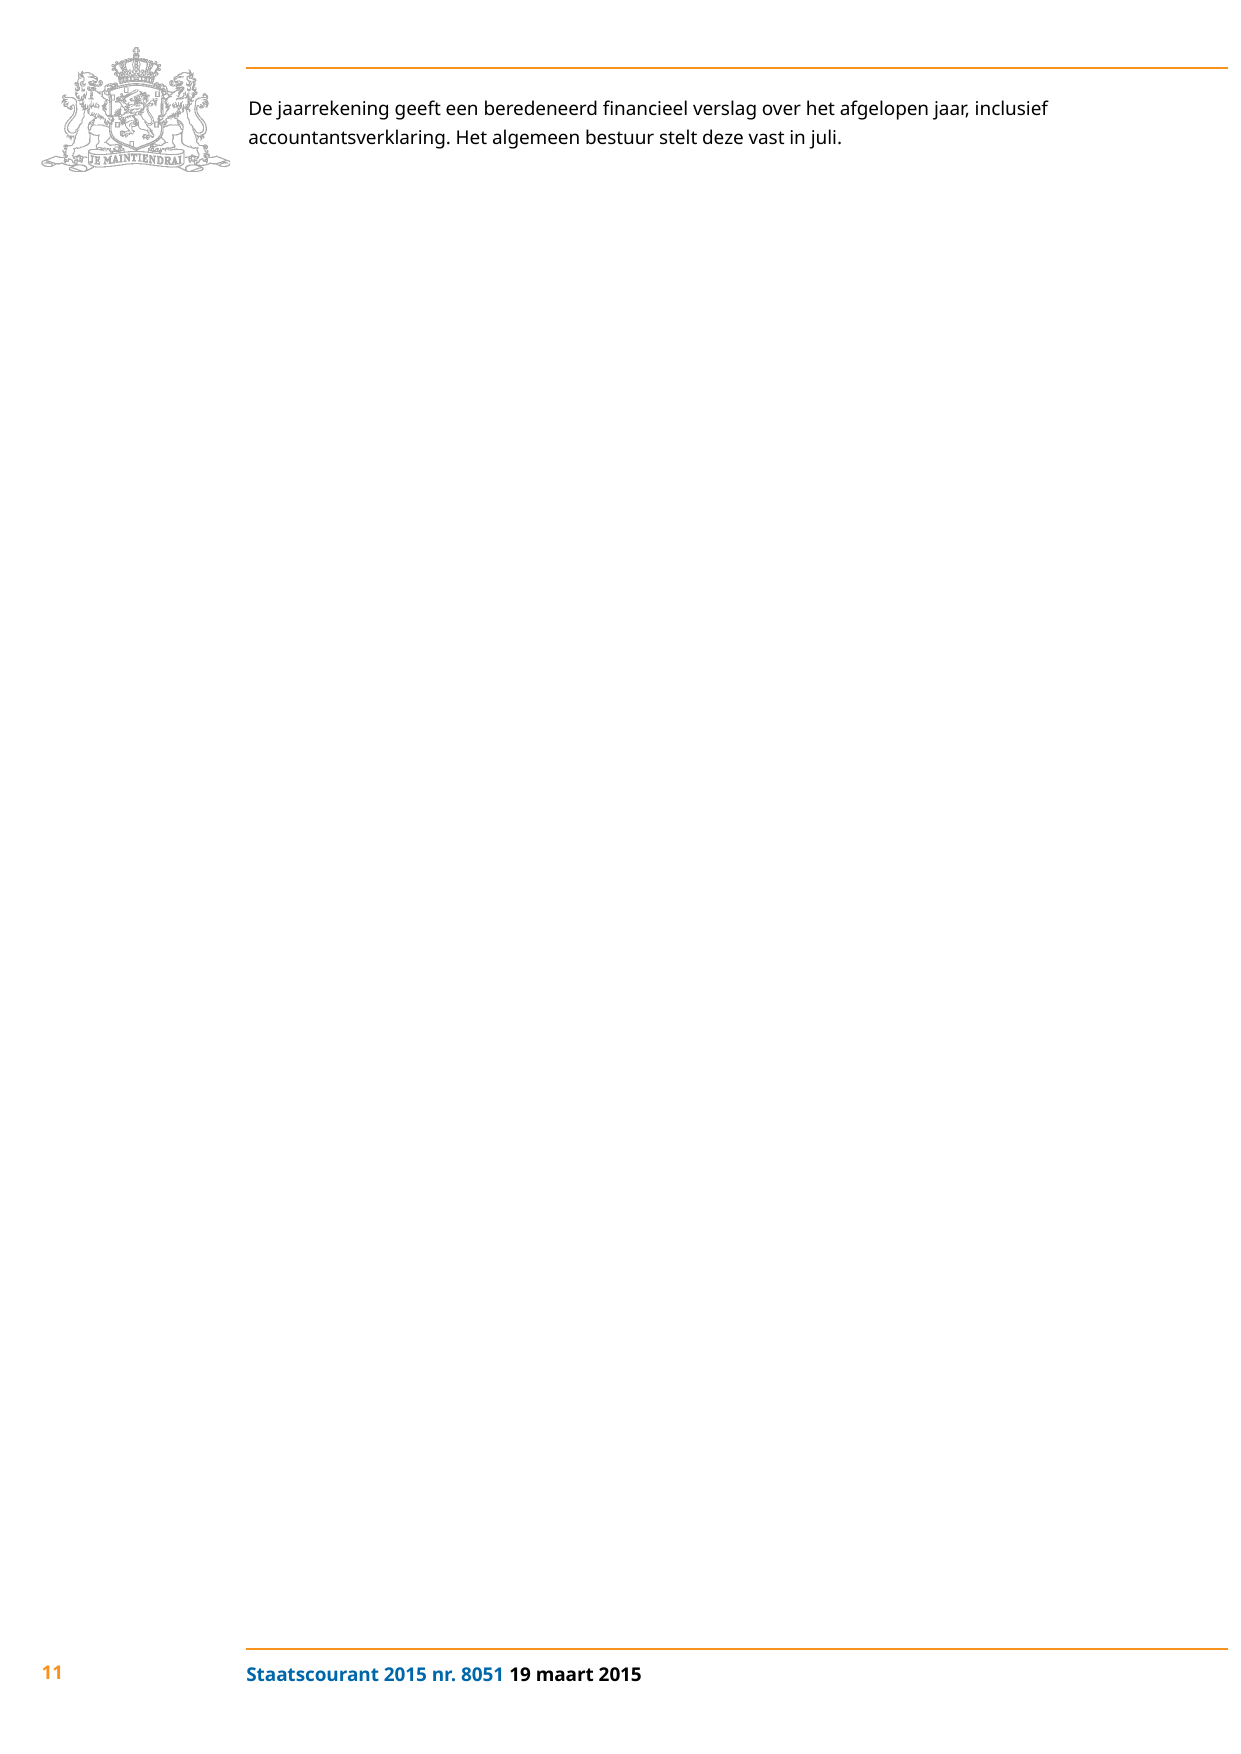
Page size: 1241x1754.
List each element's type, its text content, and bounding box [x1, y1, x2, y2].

picture [41, 47, 231, 172]
text De jaarrekening geeft een beredeneerd financieel verslag over het afgelopen jaar, inclusief accountantsverklaring. Het algemeen bestuur stelt deze vast in juli. [248, 95, 1152, 150]
